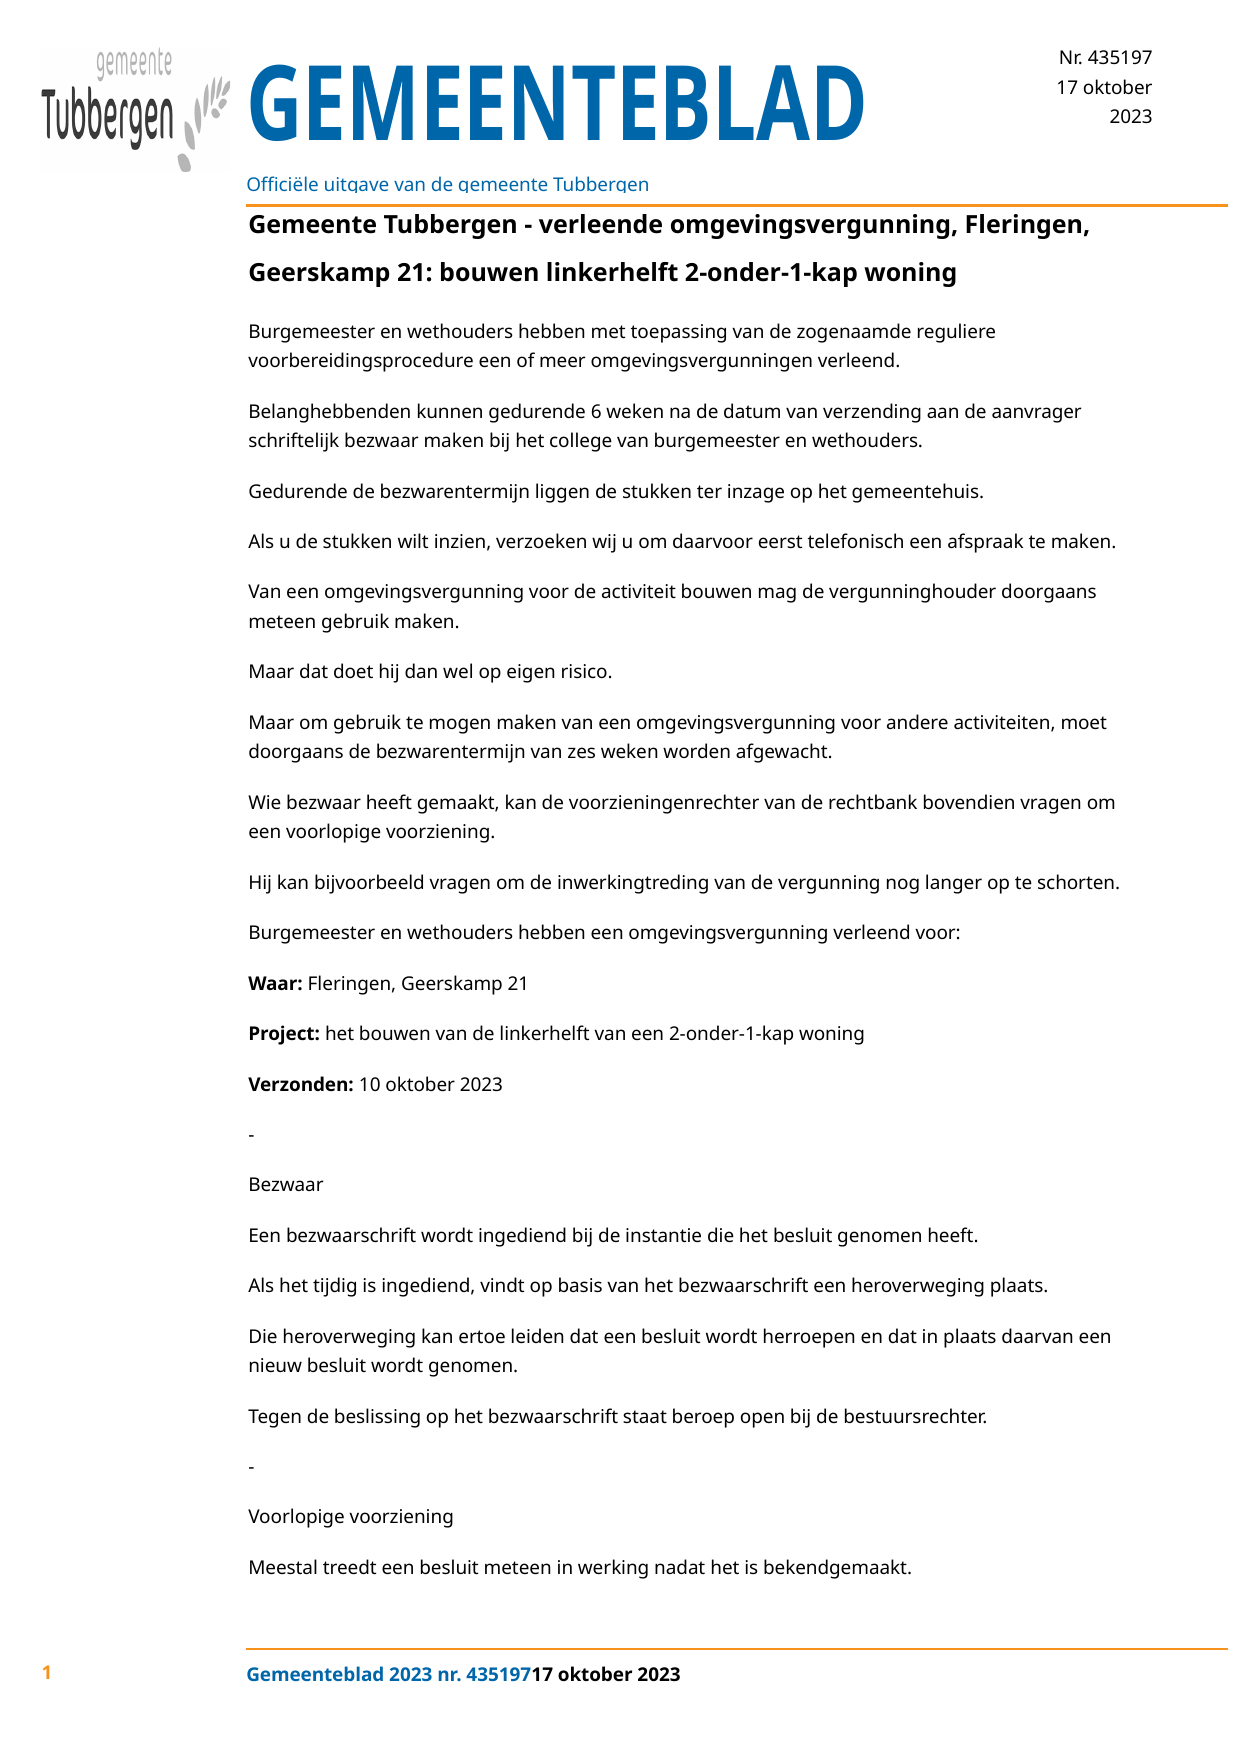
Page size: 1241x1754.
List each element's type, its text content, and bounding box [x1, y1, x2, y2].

text Burgemeester en wethouders hebben een omgevingsvergunning verleend voor: [248, 919, 1152, 945]
text Voorlopige voorziening [248, 1504, 1152, 1529]
text Maar dat doet hij dan wel op eigen risico. [248, 659, 1152, 684]
text Belanghebbenden kunnen gedurende 6 weken na de datum van verzending aan de aanvrager schriftelijk bezwaar maken bij het college van burgemeester en wethouders. [248, 398, 1152, 453]
picture [41, 47, 231, 172]
text Van een omgevingsvergunning voor de activiteit bouwen mag de vergunninghouder doorgaans meteen gebruik maken. [248, 579, 1152, 634]
text Meestal treedt een besluit meteen in werking nadat het is bekendgemaakt. [248, 1554, 1152, 1580]
text Als u de stukken wilt inzien, verzoeken wij u om daarvoor eerst telefonisch een afspraak te maken. [248, 528, 1152, 554]
text Gedurende de bezwarentermijn liggen de stukken ter inzage op het gemeentehuis. [248, 478, 1152, 504]
text - [248, 1121, 1152, 1147]
text Gemeente Tubbergen - verleende omgevingsvergunning, Fleringen, Geerskamp 21: bouwen linkerhelft 2-onder-1-kap woning [248, 207, 1152, 288]
text Verzonden: 10 oktober 2023 [248, 1071, 1152, 1097]
text Bezwaar [248, 1172, 1152, 1197]
text Maar om gebruik te mogen maken van een omgevingsvergunning voor andere activiteiten, moet doorgaans de bezwarentermijn van zes weken worden afgewacht. [248, 709, 1152, 764]
text Tegen de beslissing op het bezwaarschrift staat beroep open bij de bestuursrechter. [248, 1403, 1152, 1429]
text Burgemeester en wethouders hebben met toepassing van de zogenaamde reguliere voorbereidingsprocedure een of meer omgevingsvergunningen verleend. [248, 318, 1152, 373]
text Wie bezwaar heeft gemaakt, kan de voorzieningenrechter van de rechtbank bovendien vragen om een voorlopige voorziening. [248, 789, 1152, 844]
text Waar: Fleringen, Geerskamp 21 [248, 970, 1152, 996]
text Hij kan bijvoorbeeld vragen om de inwerkingtreding van de vergunning nog langer op te schorten. [248, 869, 1152, 895]
text Als het tijdig is ingediend, vindt op basis van het bezwaarschrift een heroverweging plaats. [248, 1272, 1152, 1298]
text Een bezwaarschrift wordt ingediend bij de instantie die het besluit genomen heeft. [248, 1222, 1152, 1248]
text - [248, 1453, 1152, 1479]
text Die heroverweging kan ertoe leiden dat een besluit wordt herroepen en dat in plaats daarvan een nieuw besluit wordt genomen. [248, 1323, 1152, 1378]
text Project: het bouwen van de linkerhelft van een 2-onder-1-kap woning [248, 1020, 1152, 1046]
